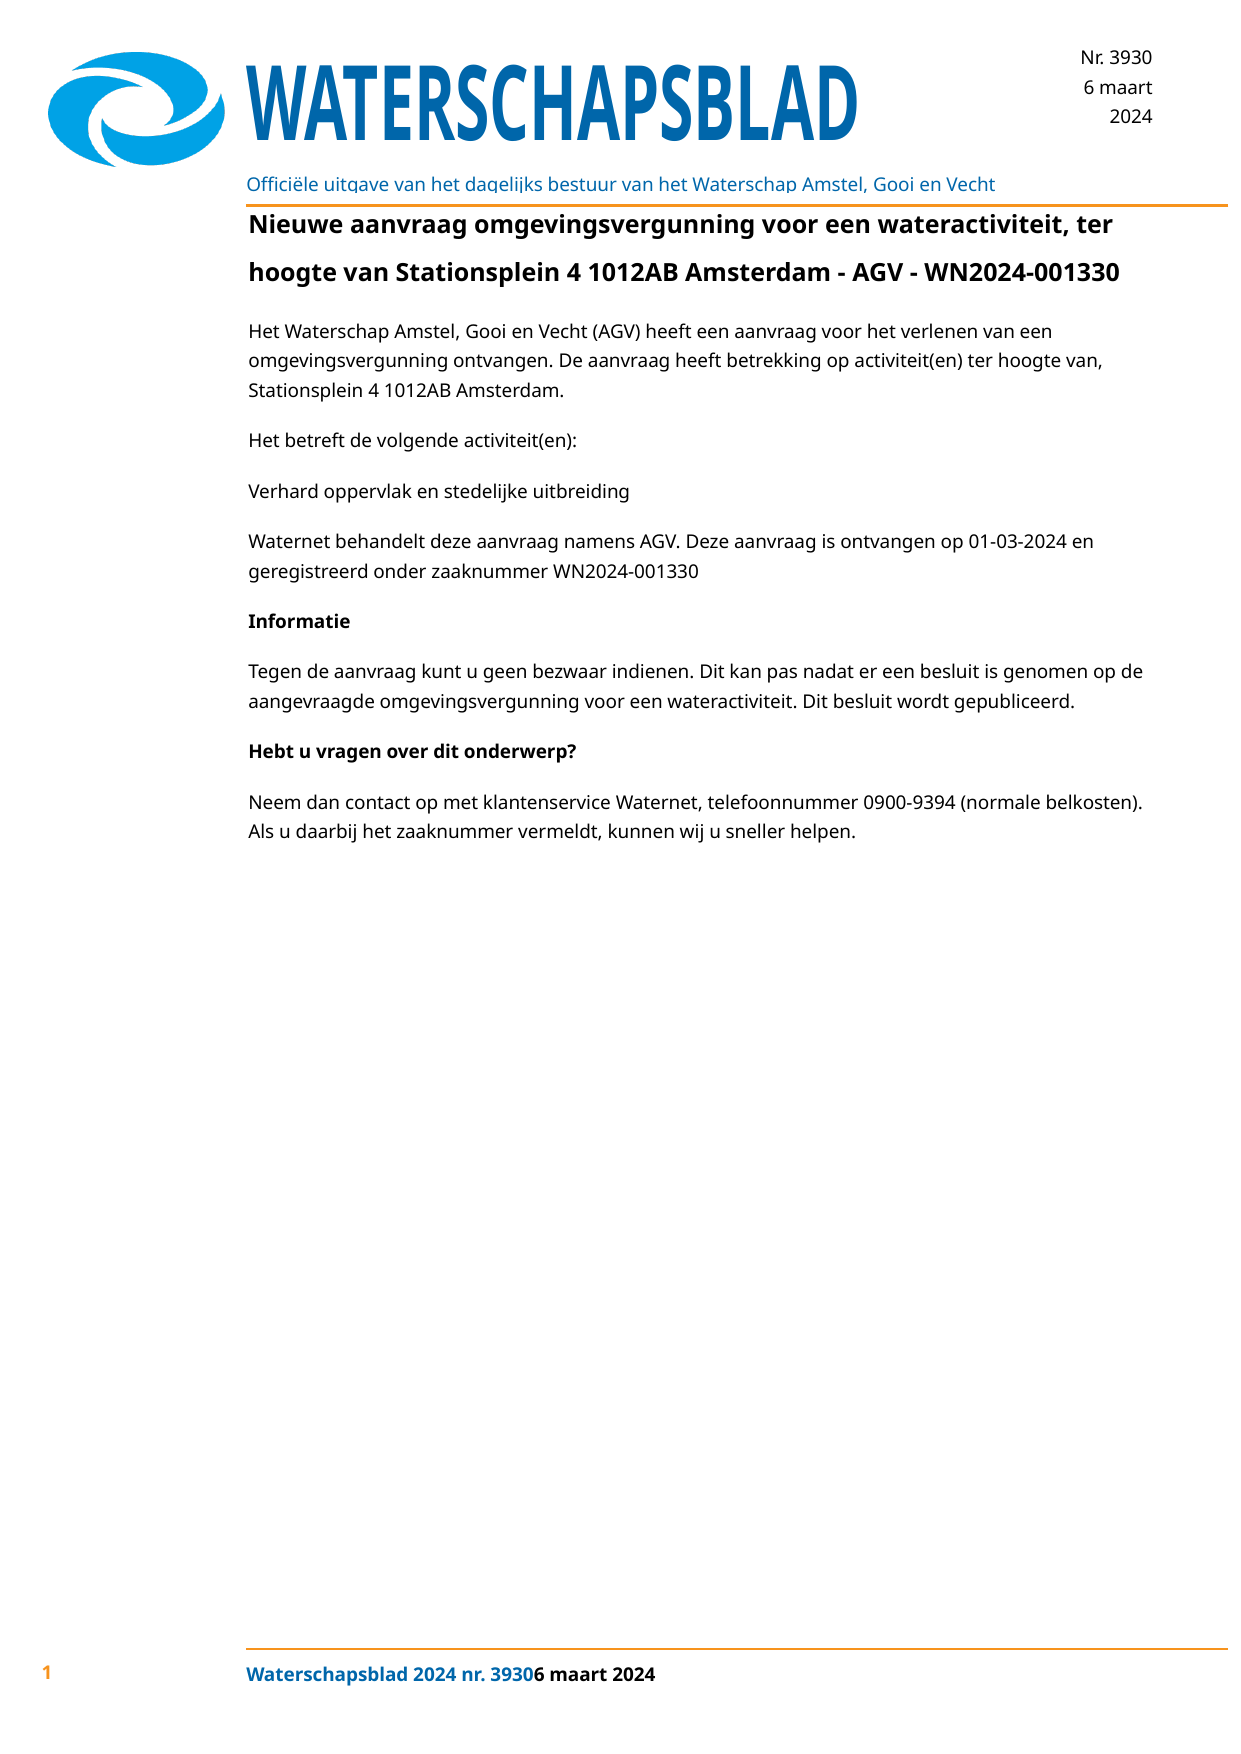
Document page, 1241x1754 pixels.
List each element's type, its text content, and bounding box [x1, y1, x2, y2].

text Nieuwe aanvraag omgevingsvergunning voor een wateractiviteit, ter hoogte van Stationsplein 4 1012AB Amsterdam - AGV - WN2024-001330 [248, 207, 1152, 288]
text Hebt u vragen over dit onderwerp? [248, 739, 1152, 764]
text Neem dan contact op met klantenservice Waternet, telefoonnummer 0900-9394 (normale belkosten). Als u daarbij het zaaknummer vermeldt, kunnen wij u sneller helpen. [248, 789, 1152, 844]
text Het Waterschap Amstel, Gooi en Vecht (AGV) heeft een aanvraag voor het verlenen van een omgevingsvergunning ontvangen. De aanvraag heeft betrekking op activiteit(en) ter hoogte van, Stationsplein 4 1012AB Amsterdam. [248, 318, 1152, 403]
text Verhard oppervlak en stedelijke uitbreiding [248, 478, 1152, 504]
picture [41, 47, 231, 172]
text Het betreft de volgende activiteit(en): [248, 427, 1152, 453]
text Tegen de aanvraag kunt u geen bezwaar indienen. Dit kan pas nadat er een besluit is genomen op de aangevraagde omgevingsvergunning voor een wateractiviteit. Dit besluit wordt gepubliceerd. [248, 659, 1152, 714]
text Informatie [248, 608, 1152, 634]
text Waternet behandelt deze aanvraag namens AGV. Deze aanvraag is ontvangen op 01-03-2024 en geregistreerd onder zaaknummer WN2024-001330 [248, 528, 1152, 584]
